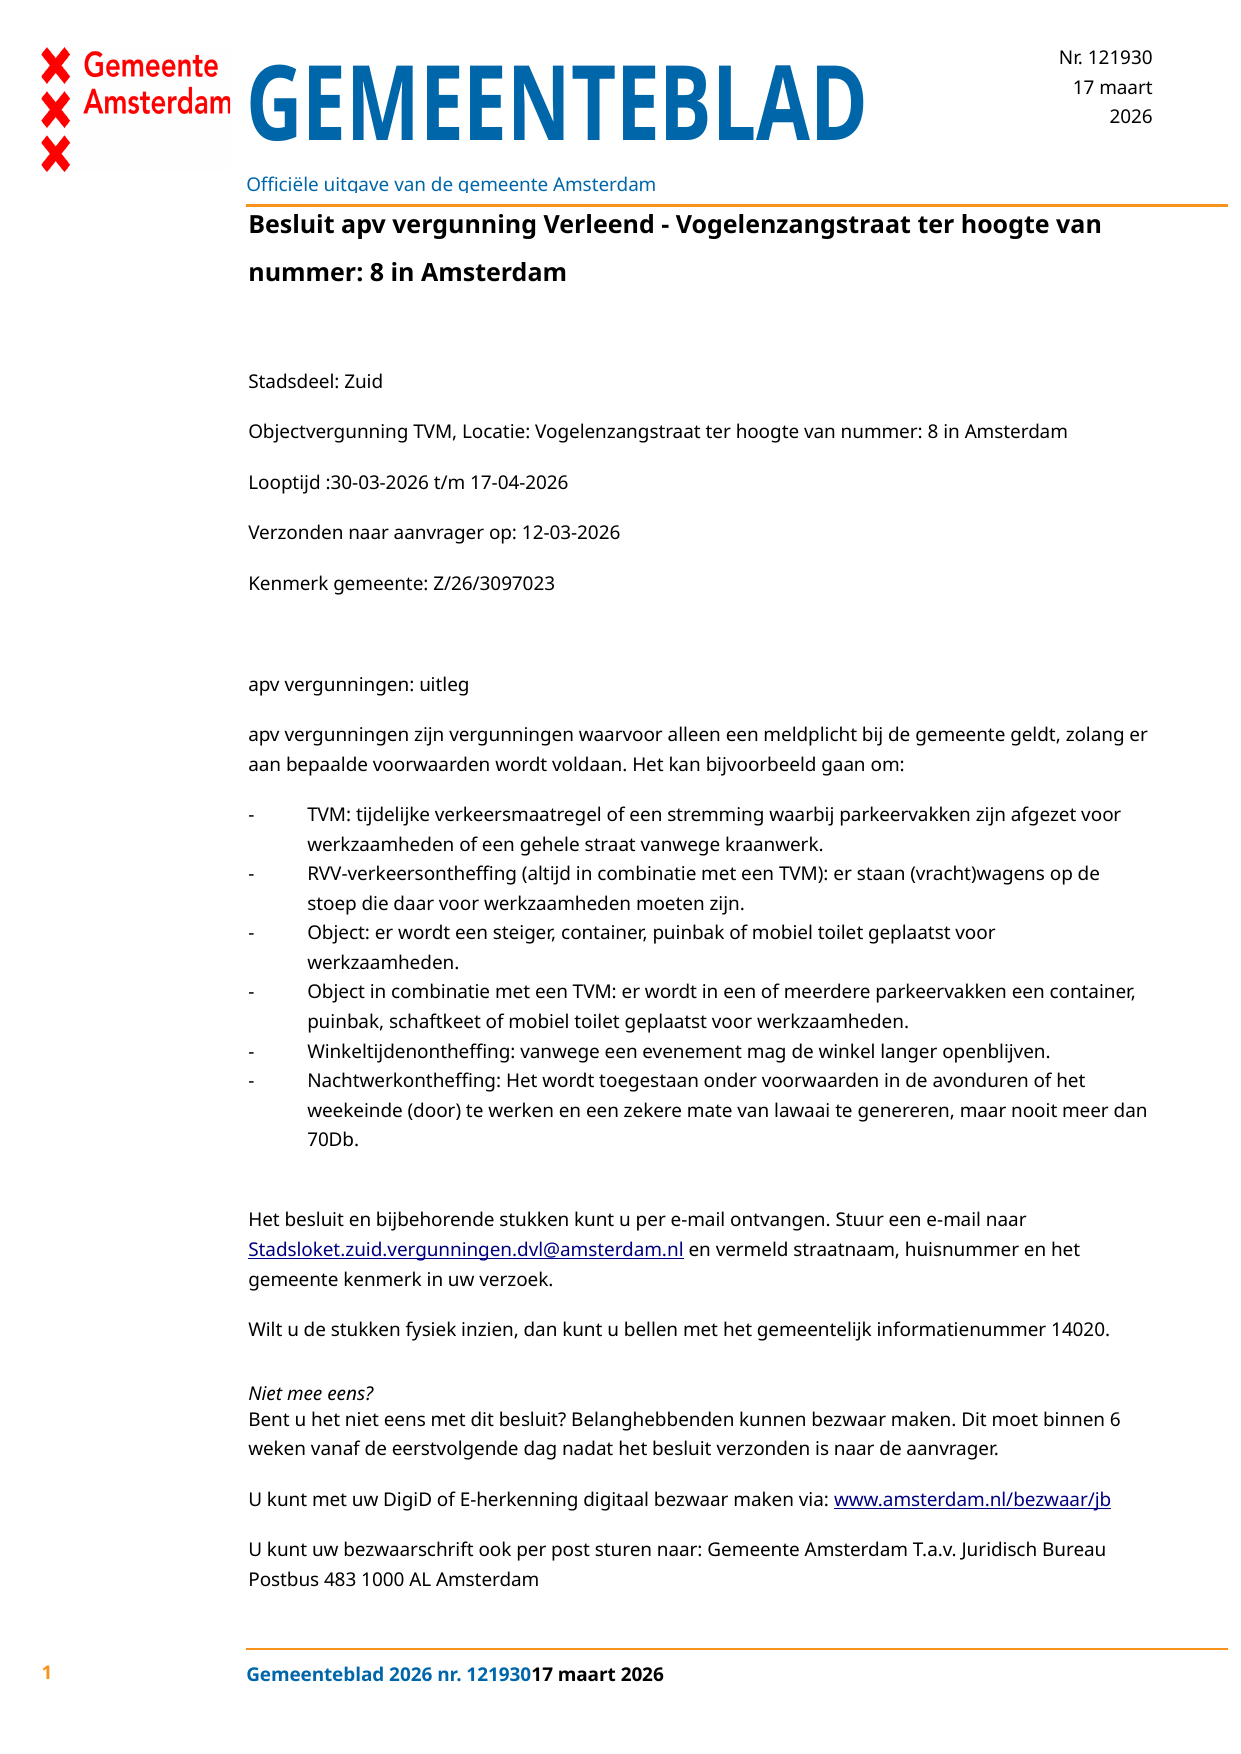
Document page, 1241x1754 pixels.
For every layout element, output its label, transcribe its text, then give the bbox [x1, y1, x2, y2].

text Wilt u de stukken fysiek inzien, dan kunt u bellen met het gemeentelijk informatienummer 14020. [248, 1316, 1152, 1342]
list Nachtwerkontheffing: Het wordt toegestaan onder voorwaarden in de avonduren of het weekeinde (door) te werken en een zekere mate van lawaai te genereren, maar nooit meer dan 70Db. [248, 1067, 1152, 1152]
list Object: er wordt een steiger, container, puinbak of mobiel toilet geplaatst voor werkzaamheden. [248, 919, 1152, 975]
text U kunt met uw DigiD of E-herkenning digitaal bezwaar maken via: www.amsterdam.nl/bezwaar/jb [248, 1486, 1152, 1512]
text Het besluit en bijbehorende stukken kunt u per e-mail ontvangen. Stuur een e-mail naar Stadsloket.zuid.vergunningen.dvl@amsterdam.nl en vermeld straatnaam, huisnummer en het gemeente kenmerk in uw verzoek. [248, 1207, 1152, 1292]
text U kunt uw bezwaarschrift ook per post sturen naar: Gemeente Amsterdam T.a.v. Juridisch Bureau Postbus 483 1000 AL Amsterdam [248, 1536, 1152, 1592]
text Bent u het niet eens met dit besluit? Belanghebbenden kunnen bezwaar maken. Dit moet binnen 6 weken vanaf de eerstvolgende dag nadat het besluit verzonden is naar de aanvrager. [248, 1406, 1152, 1461]
text apv vergunningen: uitleg [248, 671, 1152, 697]
list TVM: tijdelijke verkeersmaatregel of een stremming waarbij parkeervakken zijn afgezet voor werkzaamheden of een gehele straat vanwege kraanwerk. [248, 801, 1152, 857]
list Winkeltijdenontheffing: vanwege een evenement mag de winkel langer openblijven. [248, 1038, 1152, 1064]
text apv vergunningen zijn vergunningen waarvoor alleen een meldplicht bij de gemeente geldt, zolang er aan bepaalde voorwaarden wordt voldaan. Het kan bijvoorbeeld gaan om: [248, 721, 1152, 777]
text Stadsdeel: Zuid [248, 368, 1152, 394]
list RVV-verkeersontheffing (altijd in combinatie met een TVM): er staan (vracht)wagens op de stoep die daar voor werkzaamheden moeten zijn. [248, 860, 1152, 916]
picture [41, 47, 231, 172]
text Besluit apv vergunning Verleend - Vogelenzangstraat ter hoogte van nummer: 8 in Amsterdam [248, 207, 1152, 288]
list Object in combinatie met een TVM: er wordt in een of meerdere parkeervakken een container, puinbak, schaftkeet of mobiel toilet geplaatst voor werkzaamheden. [248, 979, 1152, 1034]
text Kenmerk gemeente: Z/26/3097023 [248, 570, 1152, 596]
text Verzonden naar aanvrager op: 12-03-2026 [248, 519, 1152, 545]
text Niet mee eens? [248, 1380, 1152, 1406]
text Objectvergunning TVM, Locatie: Vogelenzangstraat ter hoogte van nummer: 8 in Amsterdam [248, 419, 1152, 444]
text Looptijd :30-03-2026 t/m 17-04-2026 [248, 469, 1152, 495]
